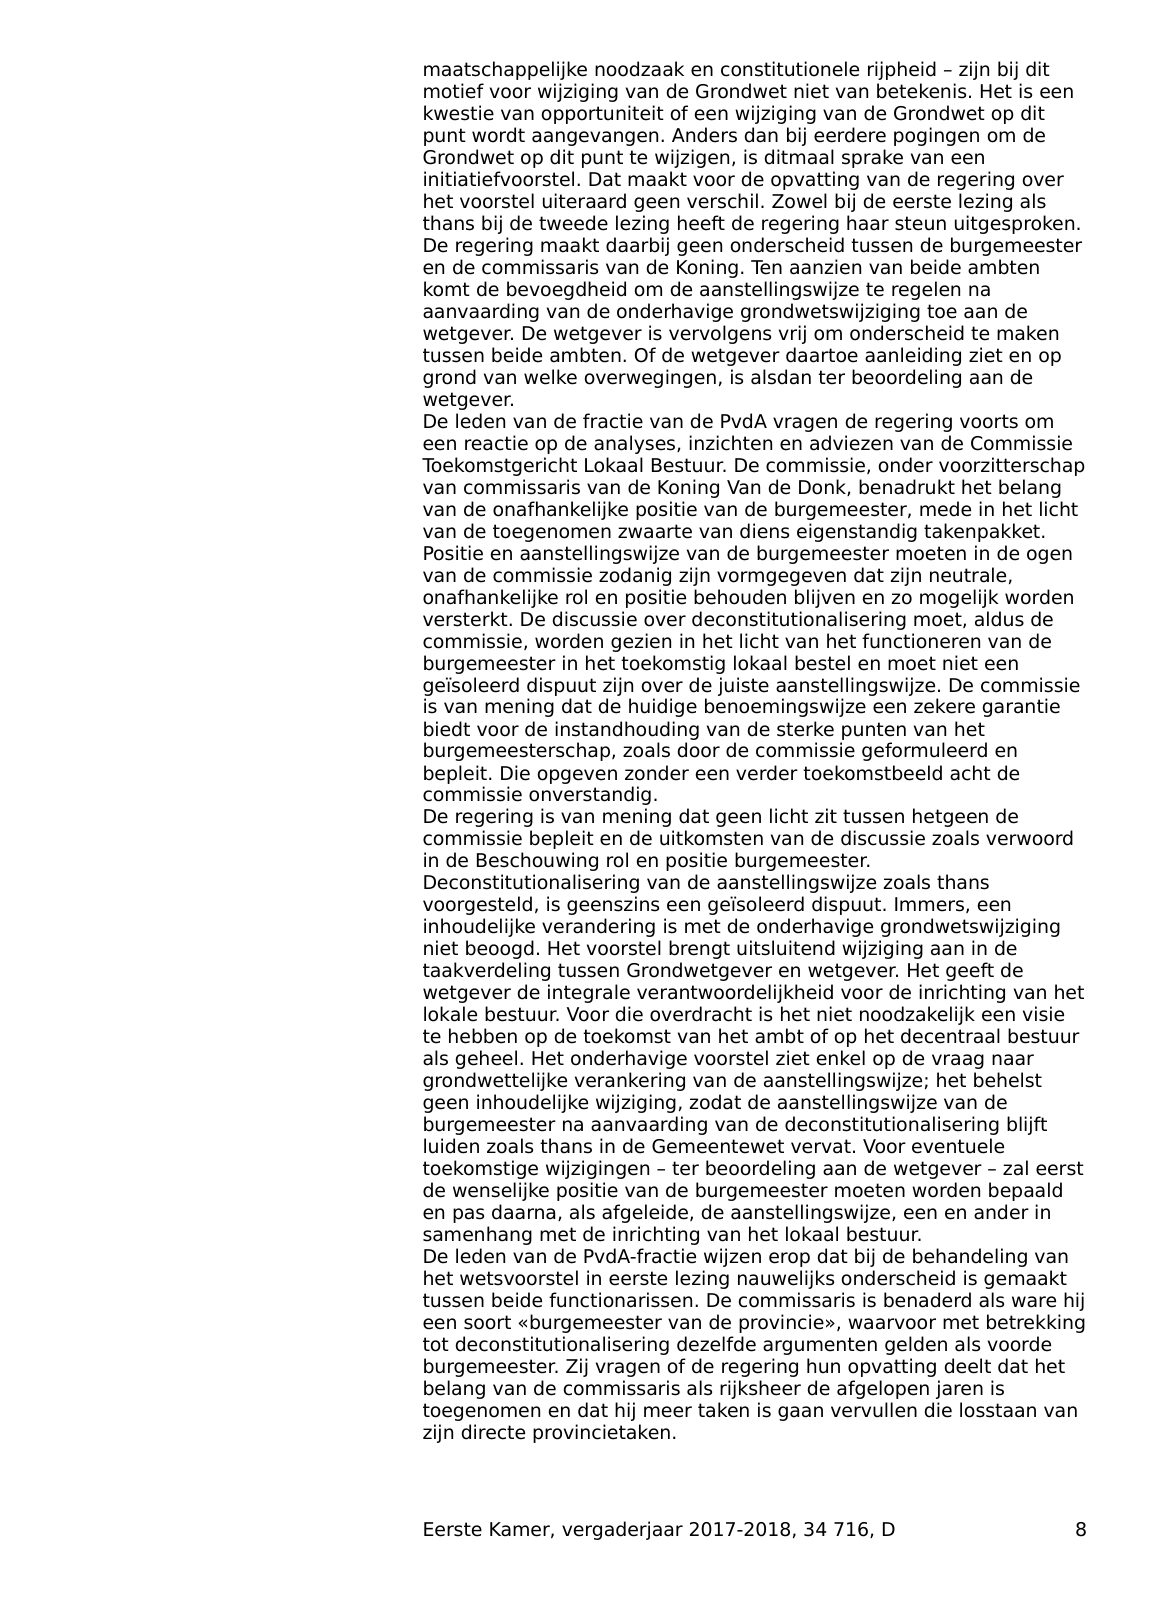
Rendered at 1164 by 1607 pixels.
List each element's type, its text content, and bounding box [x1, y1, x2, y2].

text maatschappelijke noodzaak en constitutionele rijpheid – zijn bij dit motief voor wijziging van de Grondwet niet van betekenis. Het is een kwestie van opportuniteit of een wijziging van de Grondwet op dit punt wordt aangevangen. Anders dan bij eerdere pogingen om de Grondwet op dit punt te wijzigen, is ditmaal sprake van een initiatiefvoorstel. Dat maakt voor de opvatting van de regering over het voorstel uiteraard geen verschil. Zowel bij de eerste lezing als thans bij de tweede lezing heeft de regering haar steun uitgesproken. De regering maakt daarbij geen onderscheid tussen de burgemeester en de commissaris van de Koning. Ten aanzien van beide ambten komt de bevoegdheid om de aanstellingswijze te regelen na aanvaarding van de onderhavige grondwetswijziging toe aan de wetgever. De wetgever is vervolgens vrij om onderscheid te maken tussen beide ambten. Of de wetgever daartoe aanleiding ziet en op grond van welke overwegingen, is alsdan ter beoordeling aan de wetgever. [422, 59, 1087, 411]
text De leden van de PvdA-fractie wijzen erop dat bij de behandeling van het wetsvoorstel in eerste lezing nauwelijks onderscheid is gemaakt tussen beide functionarissen. De commissaris is benaderd als ware hij een soort «burgemeester van de provincie», waarvoor met betrekking tot deconstitutionalisering dezelfde argumenten gelden als voorde burgemeester. Zij vragen of de regering hun opvatting deelt dat het belang van de commissaris als rijksheer de afgelopen jaren is toegenomen en dat hij meer taken is gaan vervullen die losstaan van zijn directe provincietaken. [422, 1246, 1087, 1444]
text De leden van de fractie van de PvdA vragen de regering voorts om een reactie op de analyses, inzichten en adviezen van de Commissie Toekomstgericht Lokaal Bestuur. De commissie, onder voorzitterschap van commissaris van de Koning Van de Donk, benadrukt het belang van de onafhankelijke positie van de burgemeester, mede in het licht van de toegenomen zwaarte van diens eigenstandig takenpakket. Positie en aanstellingswijze van de burgemeester moeten in de ogen van de commissie zodanig zijn vormgegeven dat zijn neutrale, onafhankelijke rol en positie behouden blijven en zo mogelijk worden versterkt. De discussie over deconstitutionalisering moet, aldus de commissie, worden gezien in het licht van het functioneren van de burgemeester in het toekomstig lokaal bestel en moet niet een geïsoleerd dispuut zijn over de juiste aanstellingswijze. De commissie is van mening dat de huidige benoemingswijze een zekere garantie biedt voor de instandhouding van de sterke punten van het burgemeesterschap, zoals door de commissie geformuleerd en bepleit. Die opgeven zonder een verder toekomstbeeld acht de commissie onverstandig. [422, 411, 1087, 806]
text De regering is van mening dat geen licht zit tussen hetgeen de commissie bepleit en de uitkomsten van de discussie zoals verwoord in de Beschouwing rol en positie burgemeester. Deconstitutionalisering van de aanstellingswijze zoals thans voorgesteld, is geenszins een geïsoleerd dispuut. Immers, een inhoudelijke verandering is met de onderhavige grondwetswijziging niet beoogd. Het voorstel brengt uitsluitend wijziging aan in de taakverdeling tussen Grondwetgever en wetgever. Het geeft de wetgever de integrale verantwoordelijkheid voor de inrichting van het lokale bestuur. Voor die overdracht is het niet noodzakelijk een visie te hebben op de toekomst van het ambt of op het decentraal bestuur als geheel. Het onderhavige voorstel ziet enkel op de vraag naar grondwettelijke verankering van de aanstellingswijze; het behelst geen inhoudelijke wijziging, zodat de aanstellingswijze van de burgemeester na aanvaarding van de deconstitutionalisering blijft luiden zoals thans in de Gemeentewet vervat. Voor eventuele toekomstige wijzigingen – ter beoordeling aan de wetgever – zal eerst de wenselijke positie van de burgemeester moeten worden bepaald en pas daarna, als afgeleide, de aanstellingswijze, een en ander in samenhang met de inrichting van het lokaal bestuur. [422, 806, 1087, 1246]
